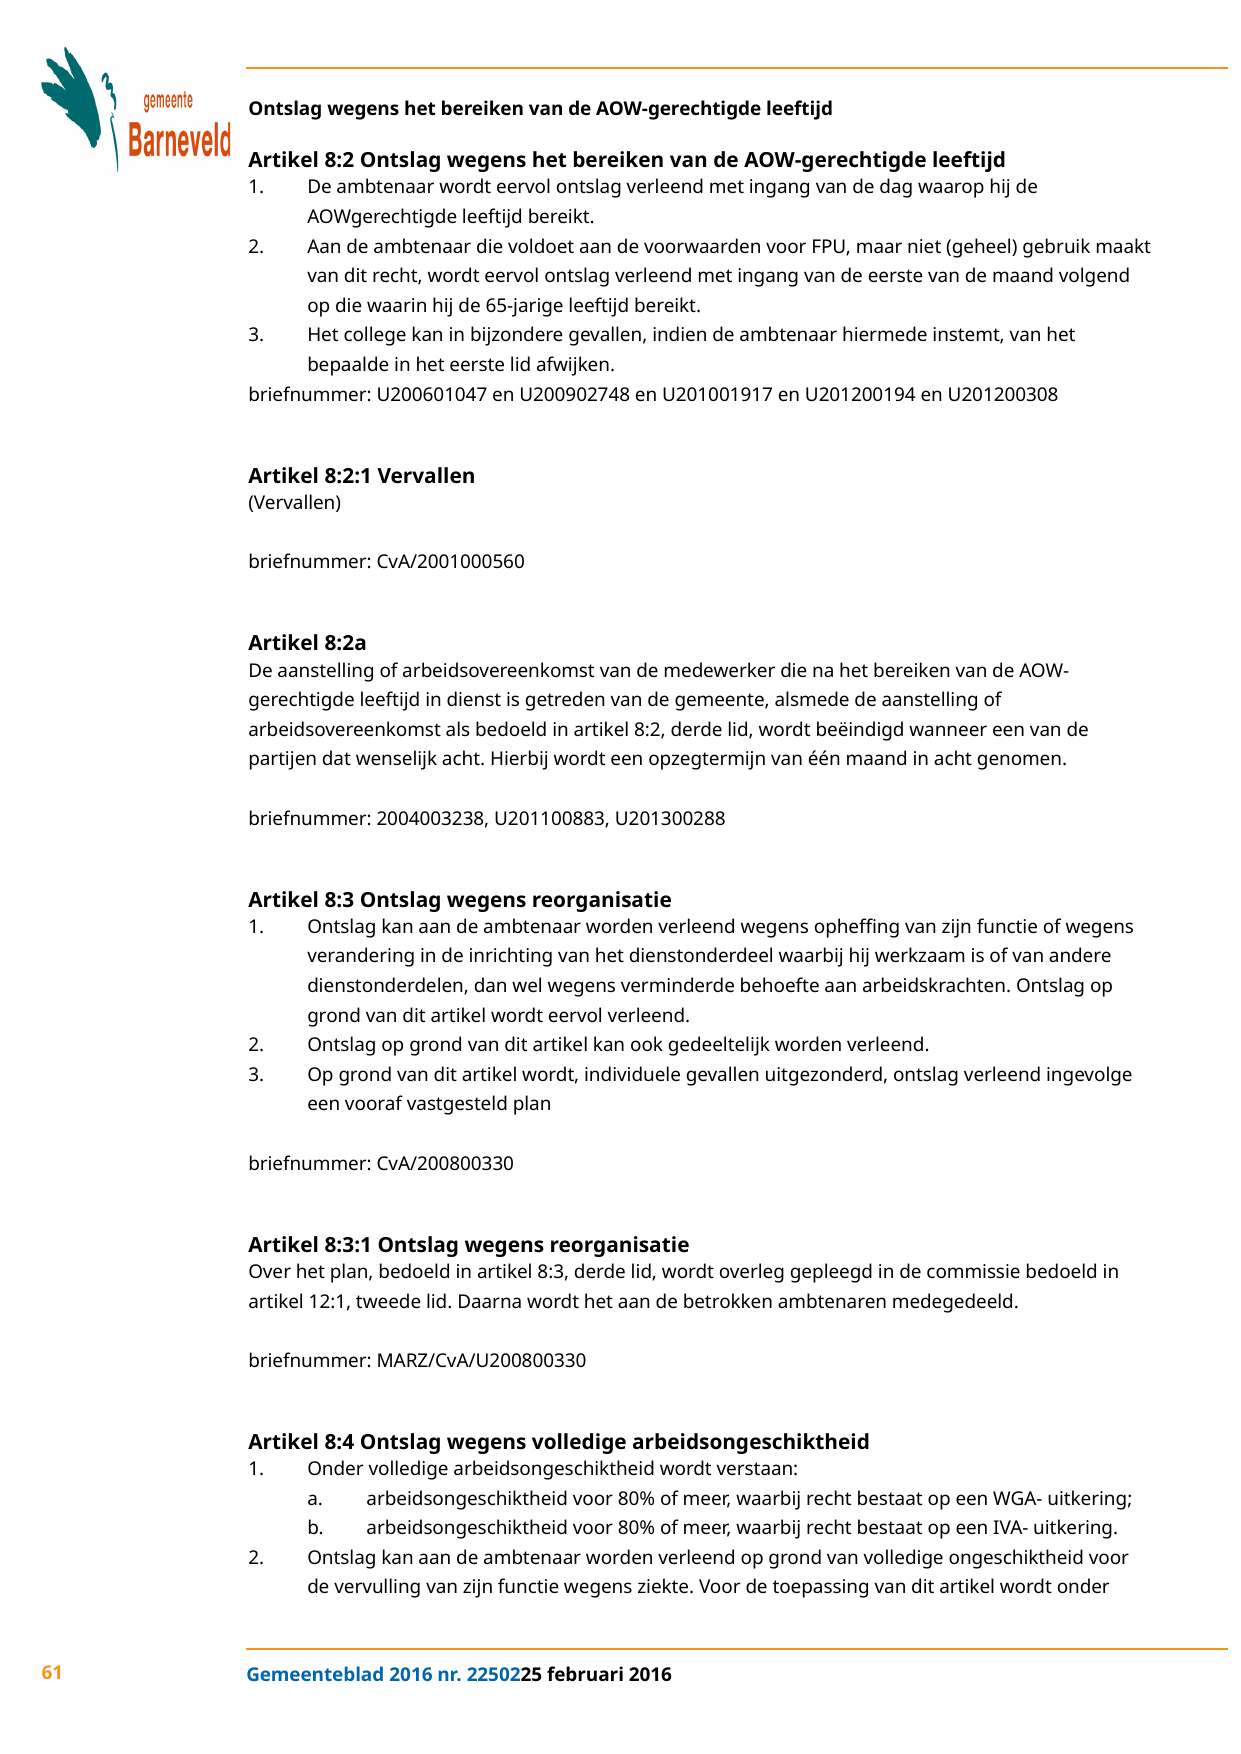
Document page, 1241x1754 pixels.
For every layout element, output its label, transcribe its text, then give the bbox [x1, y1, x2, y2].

picture [41, 47, 231, 172]
list Op grond van dit artikel wordt, individuele gevallen uitgezonderd, ontslag verleend ingevolge een vooraf vastgesteld plan [248, 1061, 1152, 1116]
text De aanstelling of arbeidsovereenkomst van de medewerker die na het bereiken van de AOW-gerechtigde leeftijd in dienst is getreden van de gemeente, alsmede de aanstelling of arbeidsovereenkomst als bedoeld in artikel 8:2, derde lid, wordt beëindigd wanneer een van de partijen dat wenselijk acht. Hierbij wordt een opzegtermijn van één maand in acht genomen. [248, 657, 1152, 771]
text Artikel 8:3:1 Ontslag wegens reorganisatie [248, 1230, 1152, 1258]
list arbeidsongeschiktheid voor 80% of meer, waarbij recht bestaat op een IVA- uitkering. [307, 1514, 1152, 1540]
text briefnummer: CvA/200800330 [248, 1150, 1152, 1176]
list Aan de ambtenaar die voldoet aan de voorwaarden voor FPU, maar niet (geheel) gebruik maakt van dit recht, wordt eervol ontslag verleend met ingang van de eerste van de maand volgend op die waarin hij de 65-jarige leeftijd bereikt. [248, 233, 1152, 318]
text briefnummer: U200601047 en U200902748 en U201001917 en U201200194 en U201200308 [248, 381, 1152, 406]
text (Vervallen) [248, 489, 1152, 515]
text Ontslag wegens het bereiken van de AOW-gerechtigde leeftijd [248, 95, 1152, 121]
list Ontslag kan aan de ambtenaar worden verleend wegens opheffing van zijn functie of wegens verandering in de inrichting van het dienstonderdeel waarbij hij werkzaam is of van andere dienstonderdelen, dan wel wegens verminderde behoefte aan arbeidskrachten. Ontslag op grond van dit artikel wordt eervol verleend. [248, 913, 1152, 1028]
text Artikel 8:2a [248, 628, 1152, 657]
text Artikel 8:2 Ontslag wegens het bereiken van de AOW-gerechtigde leeftijd [248, 145, 1152, 174]
list Het college kan in bijzondere gevallen, indien de ambtenaar hiermede instemt, van het bepaalde in het eerste lid afwijken. [248, 322, 1152, 377]
text briefnummer: MARZ/CvA/U200800330 [248, 1347, 1152, 1373]
text briefnummer: 2004003238, U201100883, U201300288 [248, 805, 1152, 830]
list Onder volledige arbeidsongeschiktheid wordt verstaan: [248, 1455, 1152, 1481]
text Artikel 8:3 Ontslag wegens reorganisatie [248, 885, 1152, 913]
list arbeidsongeschiktheid voor 80% of meer, waarbij recht bestaat op een WGA- uitkering; [307, 1485, 1152, 1511]
text briefnummer: CvA/2001000560 [248, 548, 1152, 574]
text Over het plan, bedoeld in artikel 8:3, derde lid, wordt overleg gepleegd in de commissie bedoeld in artikel 12:1, tweede lid. Daarna wordt het aan de betrokken ambtenaren medegedeeld. [248, 1258, 1152, 1313]
list De ambtenaar wordt eervol ontslag verleend met ingang van de dag waarop hij de AOWgerechtigde leeftijd bereikt. [248, 174, 1152, 229]
text Artikel 8:4 Ontslag wegens volledige arbeidsongeschiktheid [248, 1427, 1152, 1455]
list Ontslag kan aan de ambtenaar worden verleend op grond van volledige ongeschiktheid voor de vervulling van zijn functie wegens ziekte. Voor de toepassing van dit artikel wordt onder [248, 1544, 1152, 1599]
text Artikel 8:2:1 Vervallen [248, 461, 1152, 489]
list Ontslag op grond van dit artikel kan ook gedeeltelijk worden verleend. [248, 1031, 1152, 1057]
